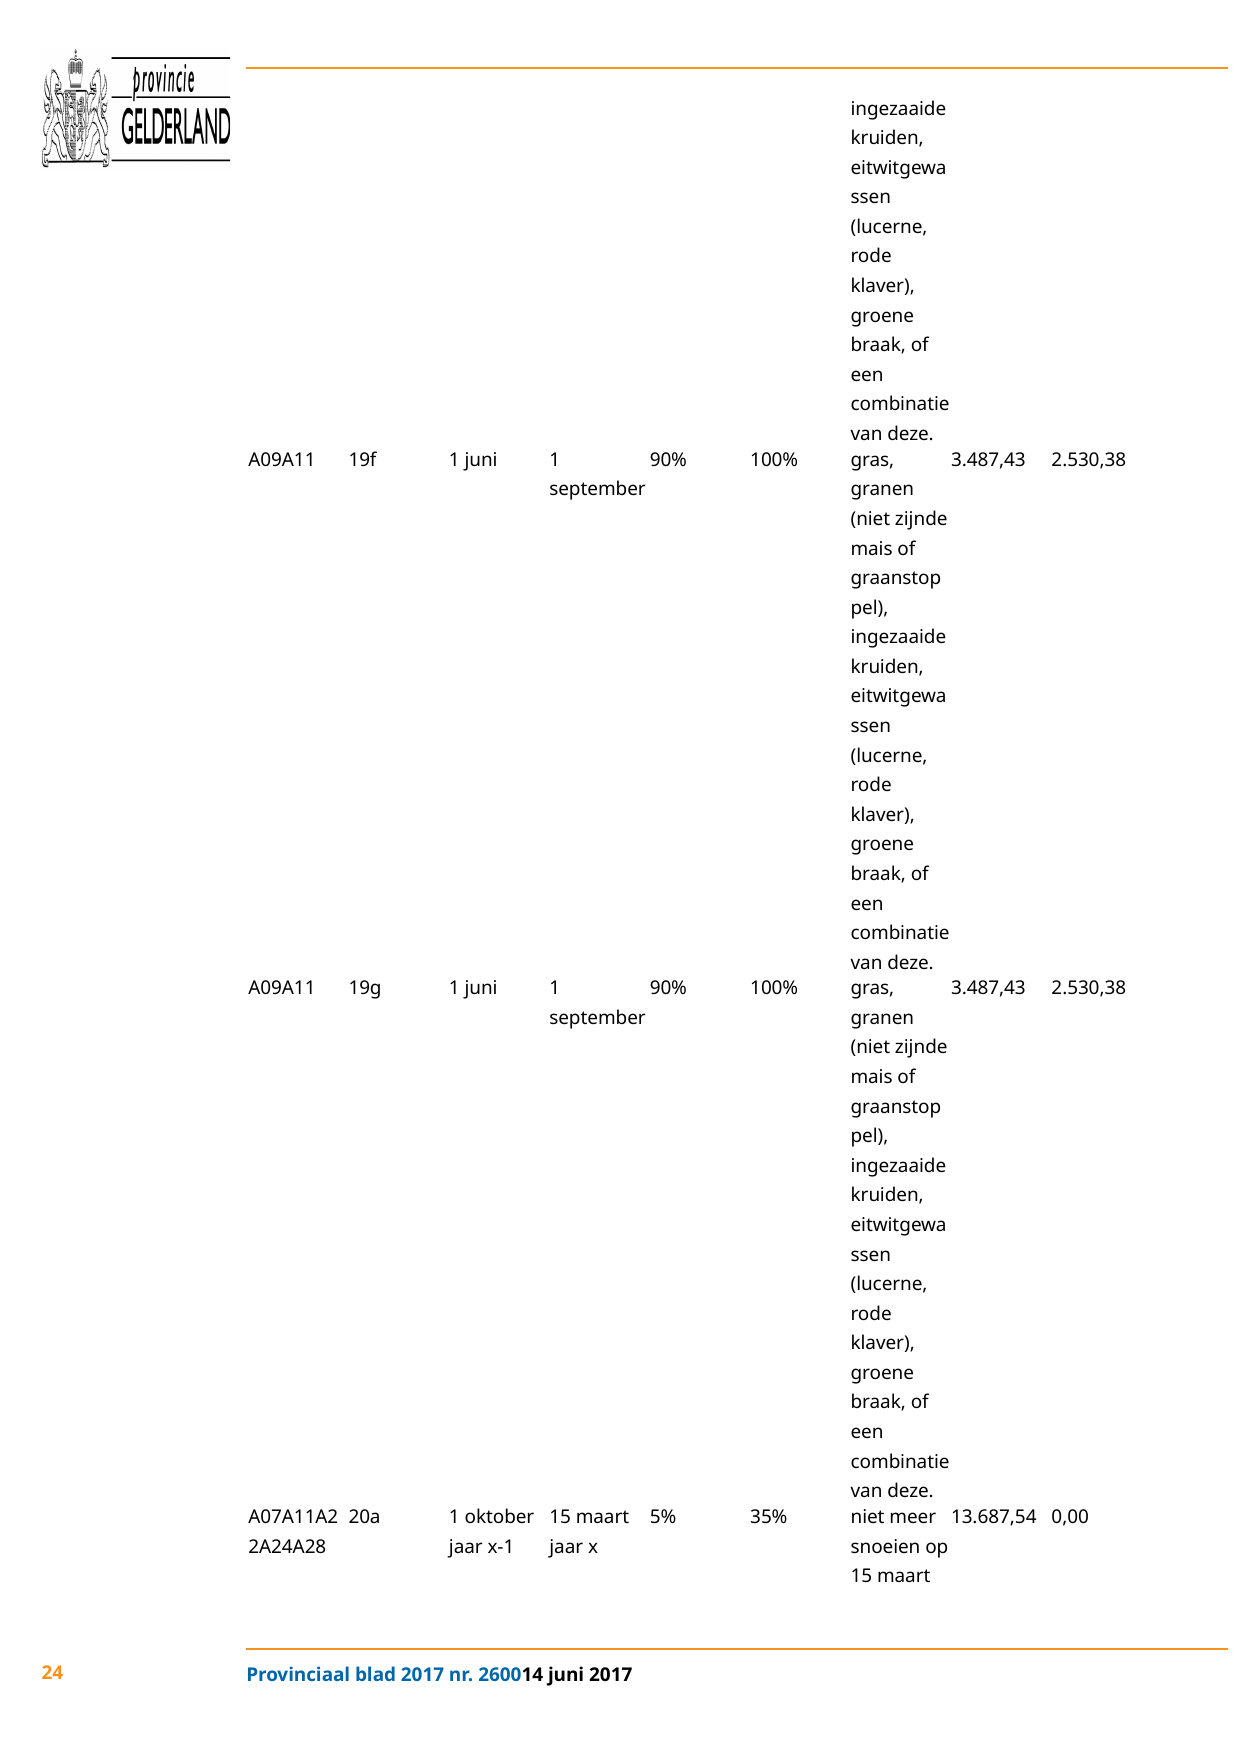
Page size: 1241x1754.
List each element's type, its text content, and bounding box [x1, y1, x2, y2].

table_cell [248, 95, 348, 446]
table_cell 1 oktober jaar x-1 [449, 1503, 549, 1588]
table_cell [1051, 95, 1152, 446]
table_cell 1 september [549, 975, 649, 1503]
table_cell [951, 95, 1051, 446]
table_cell 90% [650, 446, 750, 974]
table_cell 1 september [549, 446, 649, 974]
table_cell 0,00 [1051, 1503, 1152, 1588]
table_cell A09A11 [248, 975, 348, 1503]
table_cell 20a [348, 1503, 449, 1588]
table_cell gras, granen (niet zijnde mais of graanstoppel), ingezaaide kruiden, eitwitgewassen (lucerne, rode klaver), groene braak, of een combinatie van deze. [850, 446, 951, 974]
table_cell 2.530,38 [1051, 975, 1152, 1503]
table_cell [449, 95, 549, 446]
table_cell 1 juni [449, 446, 549, 974]
table_cell 1 juni [449, 975, 549, 1503]
table_cell 35% [750, 1503, 850, 1588]
table_cell 19g [348, 975, 449, 1503]
table_cell [650, 95, 750, 446]
table_cell 3.487,43 [951, 975, 1051, 1503]
table_cell 100% [750, 446, 850, 974]
table_cell 19f [348, 446, 449, 974]
table_cell 90% [650, 975, 750, 1503]
table_cell 13.687,54 [951, 1503, 1051, 1588]
table_cell A07A11A22A24A28 [248, 1503, 348, 1588]
table_cell 3.487,43 [951, 446, 1051, 974]
table_cell niet meer snoeien op 15 maart [850, 1503, 951, 1588]
table_cell [750, 95, 850, 446]
table_cell ingezaaide kruiden, eitwitgewassen (lucerne, rode klaver), groene braak, of een combinatie van deze. [850, 95, 951, 446]
table_cell 2.530,38 [1051, 446, 1152, 974]
picture [41, 47, 231, 172]
table_cell [348, 95, 449, 446]
table_cell 100% [750, 975, 850, 1503]
table_cell [549, 95, 649, 446]
table_cell gras, granen (niet zijnde mais of graanstoppel), ingezaaide kruiden, eitwitgewassen (lucerne, rode klaver), groene braak, of een combinatie van deze. [850, 975, 951, 1503]
table_cell A09A11 [248, 446, 348, 974]
table_cell 15 maart jaar x [549, 1503, 649, 1588]
table_cell 5% [650, 1503, 750, 1588]
